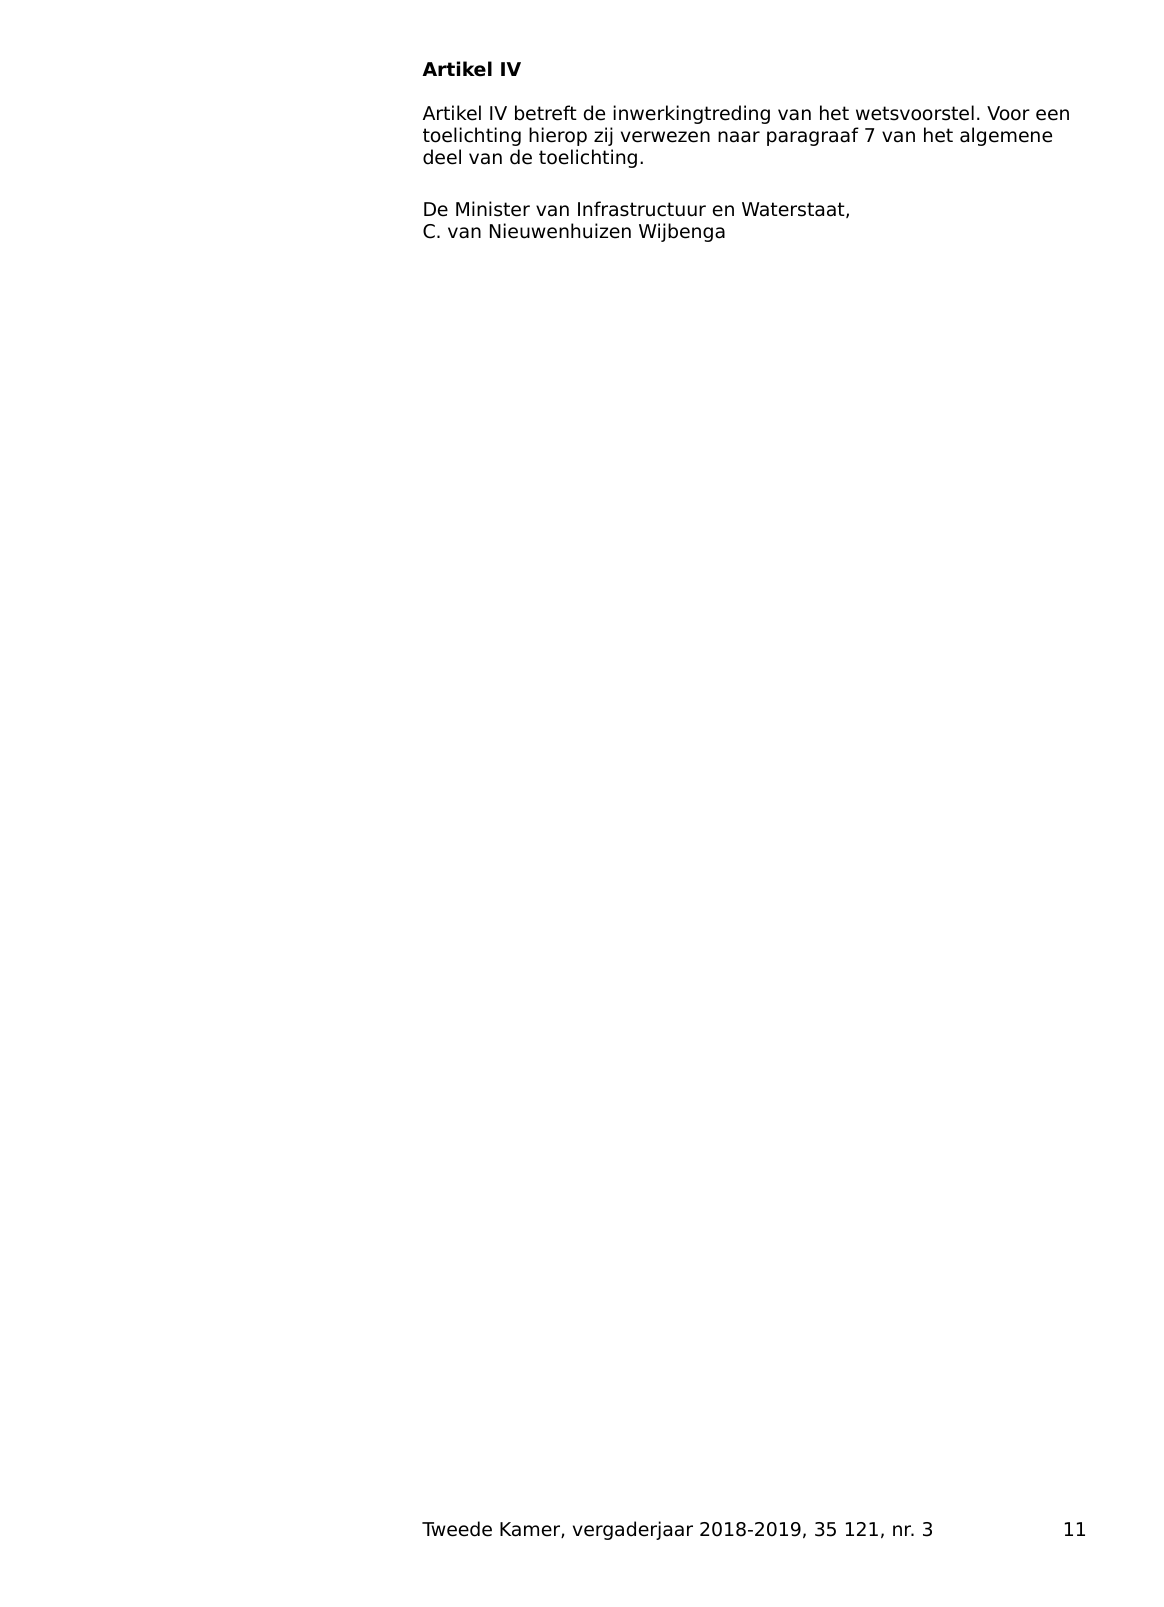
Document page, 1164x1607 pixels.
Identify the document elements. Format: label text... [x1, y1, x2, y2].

text Artikel IV betreft de inwerkingtreding van het wetsvoorstel. Voor een toelichting hierop zij verwezen naar paragraaf 7 van het algemene deel van de toelichting. [422, 103, 1087, 169]
subtitle Artikel IV [422, 59, 1087, 81]
text De Minister van Infrastructuur en Waterstaat, C. van Nieuwenhuizen Wijbenga [422, 199, 1087, 243]
